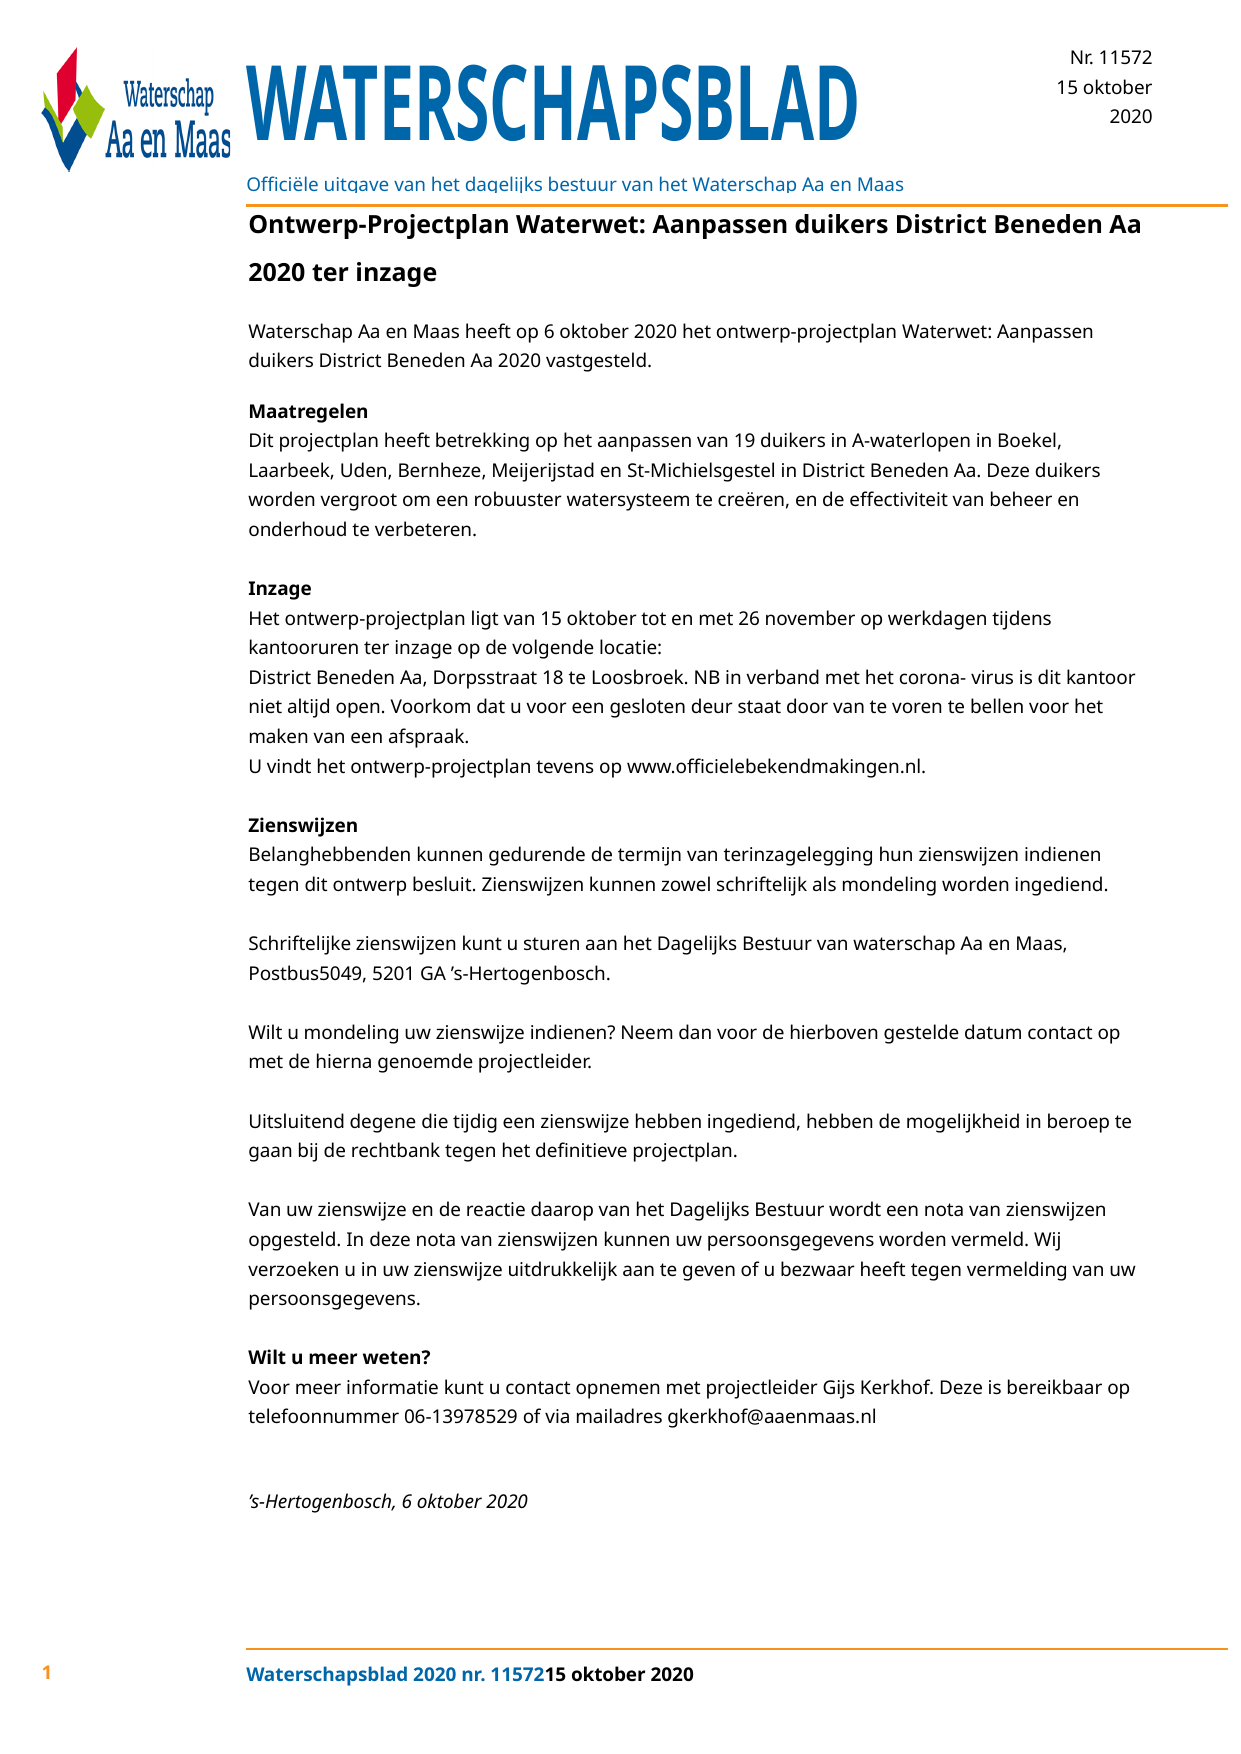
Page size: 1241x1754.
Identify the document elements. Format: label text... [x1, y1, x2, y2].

text Voor meer informatie kunt u contact opnemen met projectleider Gijs Kerkhof. Deze is bereikbaar op telefoonnummer 06-13978529 of via mailadres gkerkhof@aaenmaas.nl [248, 1374, 1152, 1429]
text Het ontwerp-projectplan ligt van 15 oktober tot en met 26 november op werkdagen tijdens kantooruren ter inzage op de volgende locatie: [248, 605, 1152, 660]
text District Beneden Aa, Dorpsstraat 18 te Loosbroek. NB in verband met het corona- virus is dit kantoor niet altijd open. Voorkom dat u voor een gesloten deur staat door van te voren te bellen voor het maken van een afspraak. [248, 664, 1152, 749]
text Inzage [248, 575, 1152, 601]
text Wilt u mondeling uw zienswijze indienen? Neem dan voor de hierboven gestelde datum contact op met de hierna genoemde projectleider. [248, 1019, 1152, 1074]
text Van uw zienswijze en de reactie daarop van het Dagelijks Bestuur wordt een nota van zienswijzen opgesteld. In deze nota van zienswijzen kunnen uw persoonsgegevens worden vermeld. Wij verzoeken u in uw zienswijze uitdrukkelijk aan te geven of u bezwaar heeft tegen vermelding van uw persoonsgegevens. [248, 1197, 1152, 1311]
text U vindt het ontwerp-projectplan tevens op www.officielebekendmakingen.nl. [248, 753, 1152, 778]
text Zienswijzen [248, 812, 1152, 838]
text Schriftelijke zienswijzen kunt u sturen aan het Dagelijks Bestuur van waterschap Aa en Maas, Postbus5049, 5201 GA ’s-Hertogenbosch. [248, 930, 1152, 986]
text Uitsluitend degene die tijdig een zienswijze hebben ingediend, hebben de mogelijkheid in beroep te gaan bij de rechtbank tegen het definitieve projectplan. [248, 1108, 1152, 1163]
text Wilt u meer weten? [248, 1344, 1152, 1370]
text Ontwerp-Projectplan Waterwet: Aanpassen duikers District Beneden Aa 2020 ter inzage [248, 207, 1152, 288]
text Dit projectplan heeft betrekking op het aanpassen van 19 duikers in A-waterlopen in Boekel, Laarbeek, Uden, Bernheze, Meijerijstad en St-Michielsgestel in District Beneden Aa. Deze duikers worden vergroot om een robuuster watersysteem te creëren, en de effectiviteit van beheer en onderhoud te verbeteren. [248, 427, 1152, 542]
text Waterschap Aa en Maas heeft op 6 oktober 2020 het ontwerp-projectplan Waterwet: Aanpassen duikers District Beneden Aa 2020 vastgesteld. [248, 318, 1152, 373]
text Belanghebbenden kunnen gedurende de termijn van terinzagelegging hun zienswijzen indienen tegen dit ontwerp besluit. Zienswijzen kunnen zowel schriftelijk als mondeling worden ingediend. [248, 842, 1152, 897]
text Maatregelen [248, 398, 1152, 423]
text ’s-Hertogenbosch, 6 oktober 2020 [248, 1488, 1152, 1514]
picture [41, 47, 231, 172]
